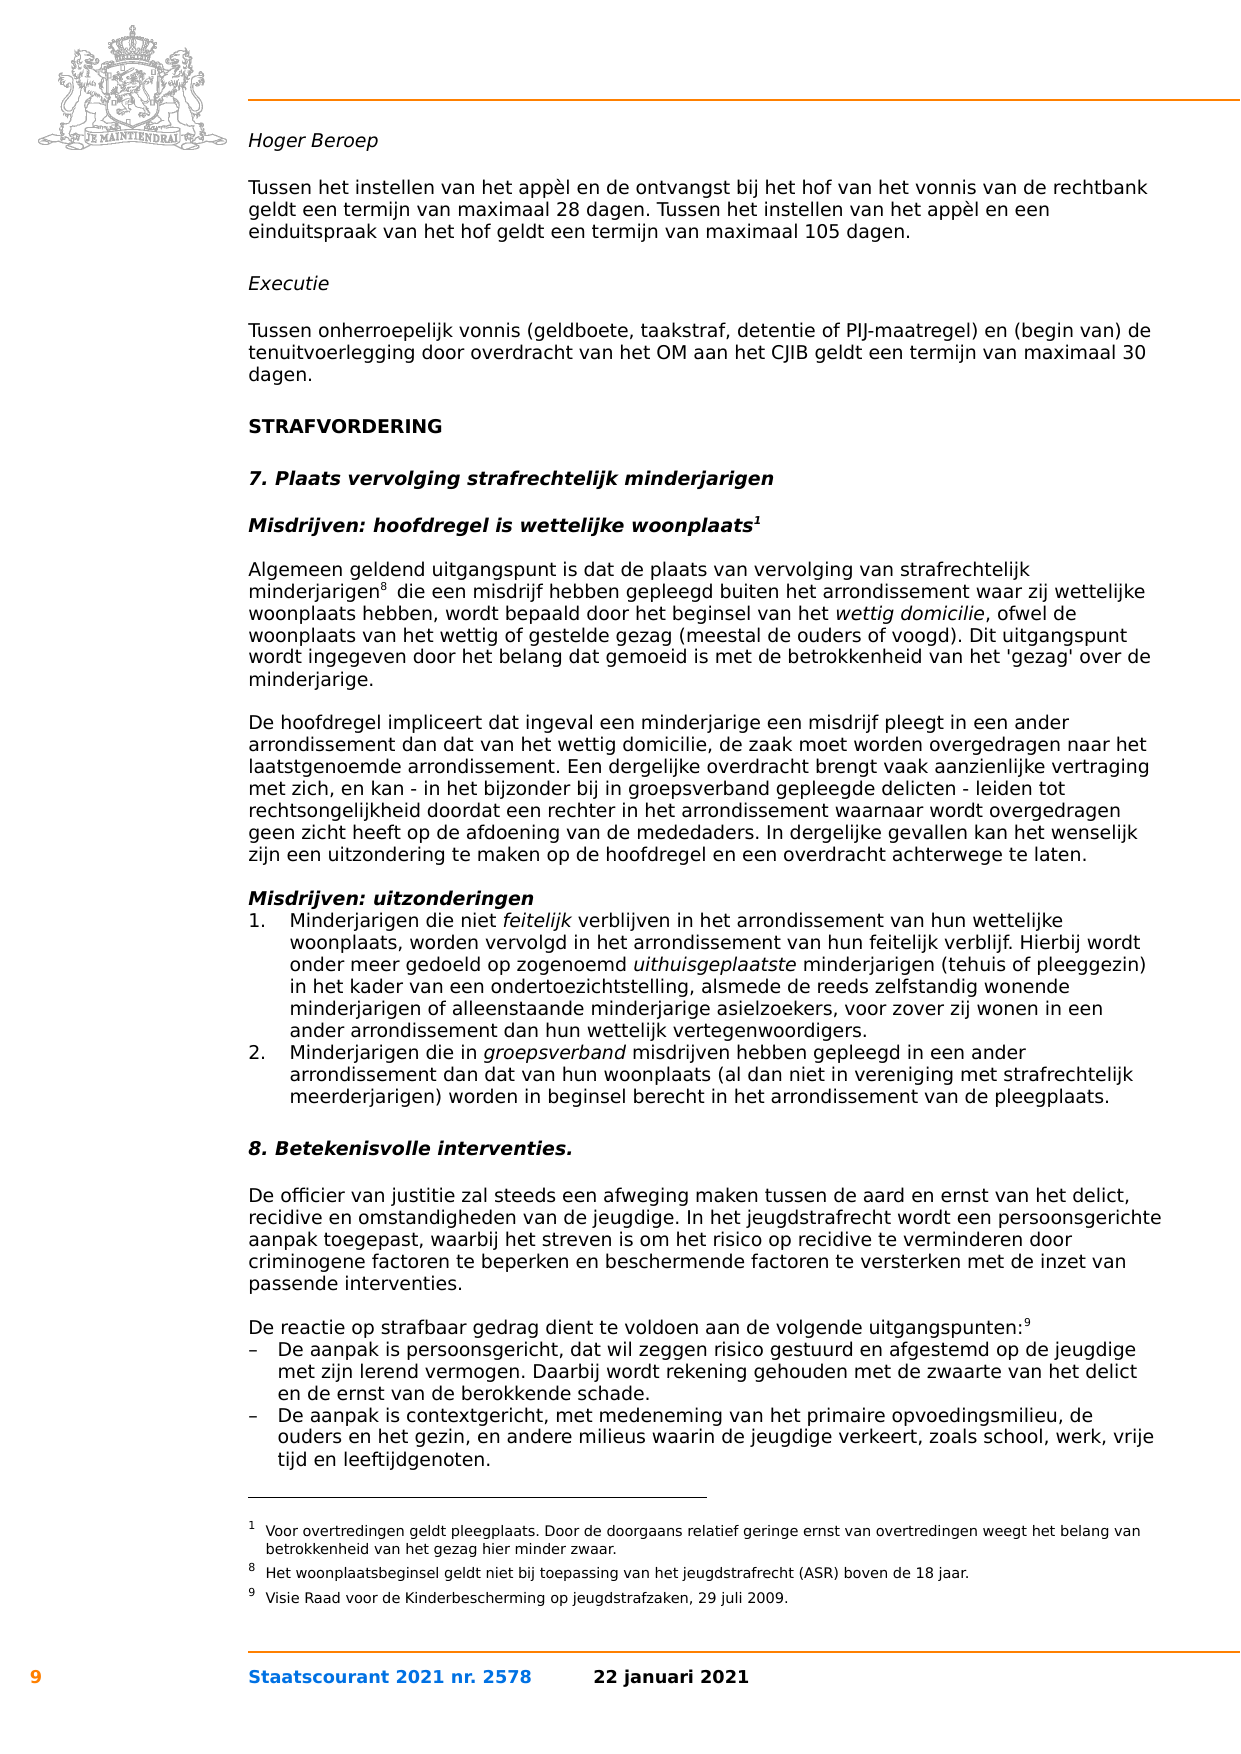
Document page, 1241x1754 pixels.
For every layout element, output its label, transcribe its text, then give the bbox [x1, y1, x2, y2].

text – De aanpak is contextgericht, met medeneming van het primaire opvoedingsmilieu, de ouders en het gezin, en andere milieus waarin de jeugdige verkeert, zoals school, werk, vrije tijd en leeftijdgenoten. [248, 1404, 1163, 1470]
subtitle 8. Betekenisvolle interventies. [248, 1138, 1163, 1160]
text Het woonplaatsbeginsel geldt niet bij toepassing van het jeugdstrafrecht (ASR) boven de 18 jaar. [248, 1561, 1163, 1583]
text Algemeen geldend uitgangspunt is dat de plaats van vervolging van strafrechtelijk minderjarigen die een misdrijf hebben gepleegd buiten het arrondissement waar zij wettelijke woonplaats hebben, wordt bepaald door het beginsel van het wettig domicilie, ofwel de woonplaats van het wettig of gestelde gezag (meestal de ouders of voogd). Dit uitgangspunt wordt ingegeven door het belang dat gemoeid is met de betrokkenheid van het 'gezag' over de minderjarige. [248, 558, 1163, 690]
subtitle 7. Plaats vervolging strafrechtelijk minderjarigen [248, 468, 1163, 490]
subtitle Misdrijven: hoofdregel is wettelijke woonplaats [248, 515, 1163, 537]
text 1. Minderjarigen die niet feitelijk verblijven in het arrondissement van hun wettelijke woonplaats, worden vervolgd in het arrondissement van hun feitelijk verblijf. Hierbij wordt onder meer gedoeld op zogenoemd uithuisgeplaatste minderjarigen (tehuis of pleeggezin) in het kader van een ondertoezichtstelling, alsmede de reeds zelfstandig wonende minderjarigen of alleenstaande minderjarige asielzoekers, voor zover zij wonen in een ander arrondissement dan hun wettelijk vertegenwoordigers. [248, 910, 1163, 1042]
subtitle STRAFVORDERING [248, 416, 1163, 438]
subtitle Hoger Beroep [248, 130, 1163, 152]
text Tussen onherroepelijk vonnis (geldboete, taakstraf, detentie of PIJ-maatregel) en (begin van) de tenuitvoerlegging door overdracht van het OM aan het CJIB geldt een termijn van maximaal 30 dagen. [248, 320, 1163, 386]
text – De aanpak is persoonsgericht, dat wil zeggen risico gestuurd en afgestemd op de jeugdige met zijn lerend vermogen. Daarbij wordt rekening gehouden met de zwaarte van het delict en de ernst van de berokkende schade. [248, 1338, 1163, 1404]
text Visie Raad voor de Kinderbescherming op jeugdstrafzaken, 29 juli 2009. [248, 1586, 1163, 1608]
text De officier van justitie zal steeds een afweging maken tussen de aard en ernst van het delict, recidive en omstandigheden van de jeugdige. In het jeugdstrafrecht wordt een persoonsgerichte aanpak toegepast, waarbij het streven is om het risico op recidive te verminderen door criminogene factoren te beperken en beschermende factoren te versterken met de inzet van passende interventies. [248, 1185, 1163, 1295]
text De reactie op strafbaar gedrag dient te voldoen aan de volgende uitgangspunten: [248, 1317, 1163, 1338]
text 2. Minderjarigen die in groepsverband misdrijven hebben gepleegd in een ander arrondissement dan dat van hun woonplaats (al dan niet in vereniging met strafrechtelijk meerderjarigen) worden in beginsel berecht in het arrondissement van de pleegplaats. [248, 1042, 1163, 1108]
text De hoofdregel impliceert dat ingeval een minderjarige een misdrijf pleegt in een ander arrondissement dan dat van het wettig domicilie, de zaak moet worden overgedragen naar het laatstgenoemde arrondissement. Een dergelijke overdracht brengt vaak aanzienlijke vertraging met zich, en kan - in het bijzonder bij in groepsverband gepleegde delicten - leiden tot rechtsongelijkheid doordat een rechter in het arrondissement waarnaar wordt overgedragen geen zicht heeft op de afdoening van de mededaders. In dergelijke gevallen kan het wenselijk zijn een uitzondering te maken op de hoofdregel en een overdracht achterwege te laten. [248, 712, 1163, 866]
text Voor overtredingen geldt pleegplaats. Door de doorgaans relatief geringe ernst van overtredingen weegt het belang van betrokkenheid van het gezag hier minder zwaar. [248, 1519, 1163, 1558]
picture [38, 25, 227, 150]
text Tussen het instellen van het appèl en de ontvangst bij het hof van het vonnis van de rechtbank geldt een termijn van maximaal 28 dagen. Tussen het instellen van het appèl en een einduitspraak van het hof geldt een termijn van maximaal 105 dagen. [248, 177, 1163, 243]
subtitle Executie [248, 273, 1163, 295]
subtitle Misdrijven: uitzonderingen [248, 888, 1163, 910]
